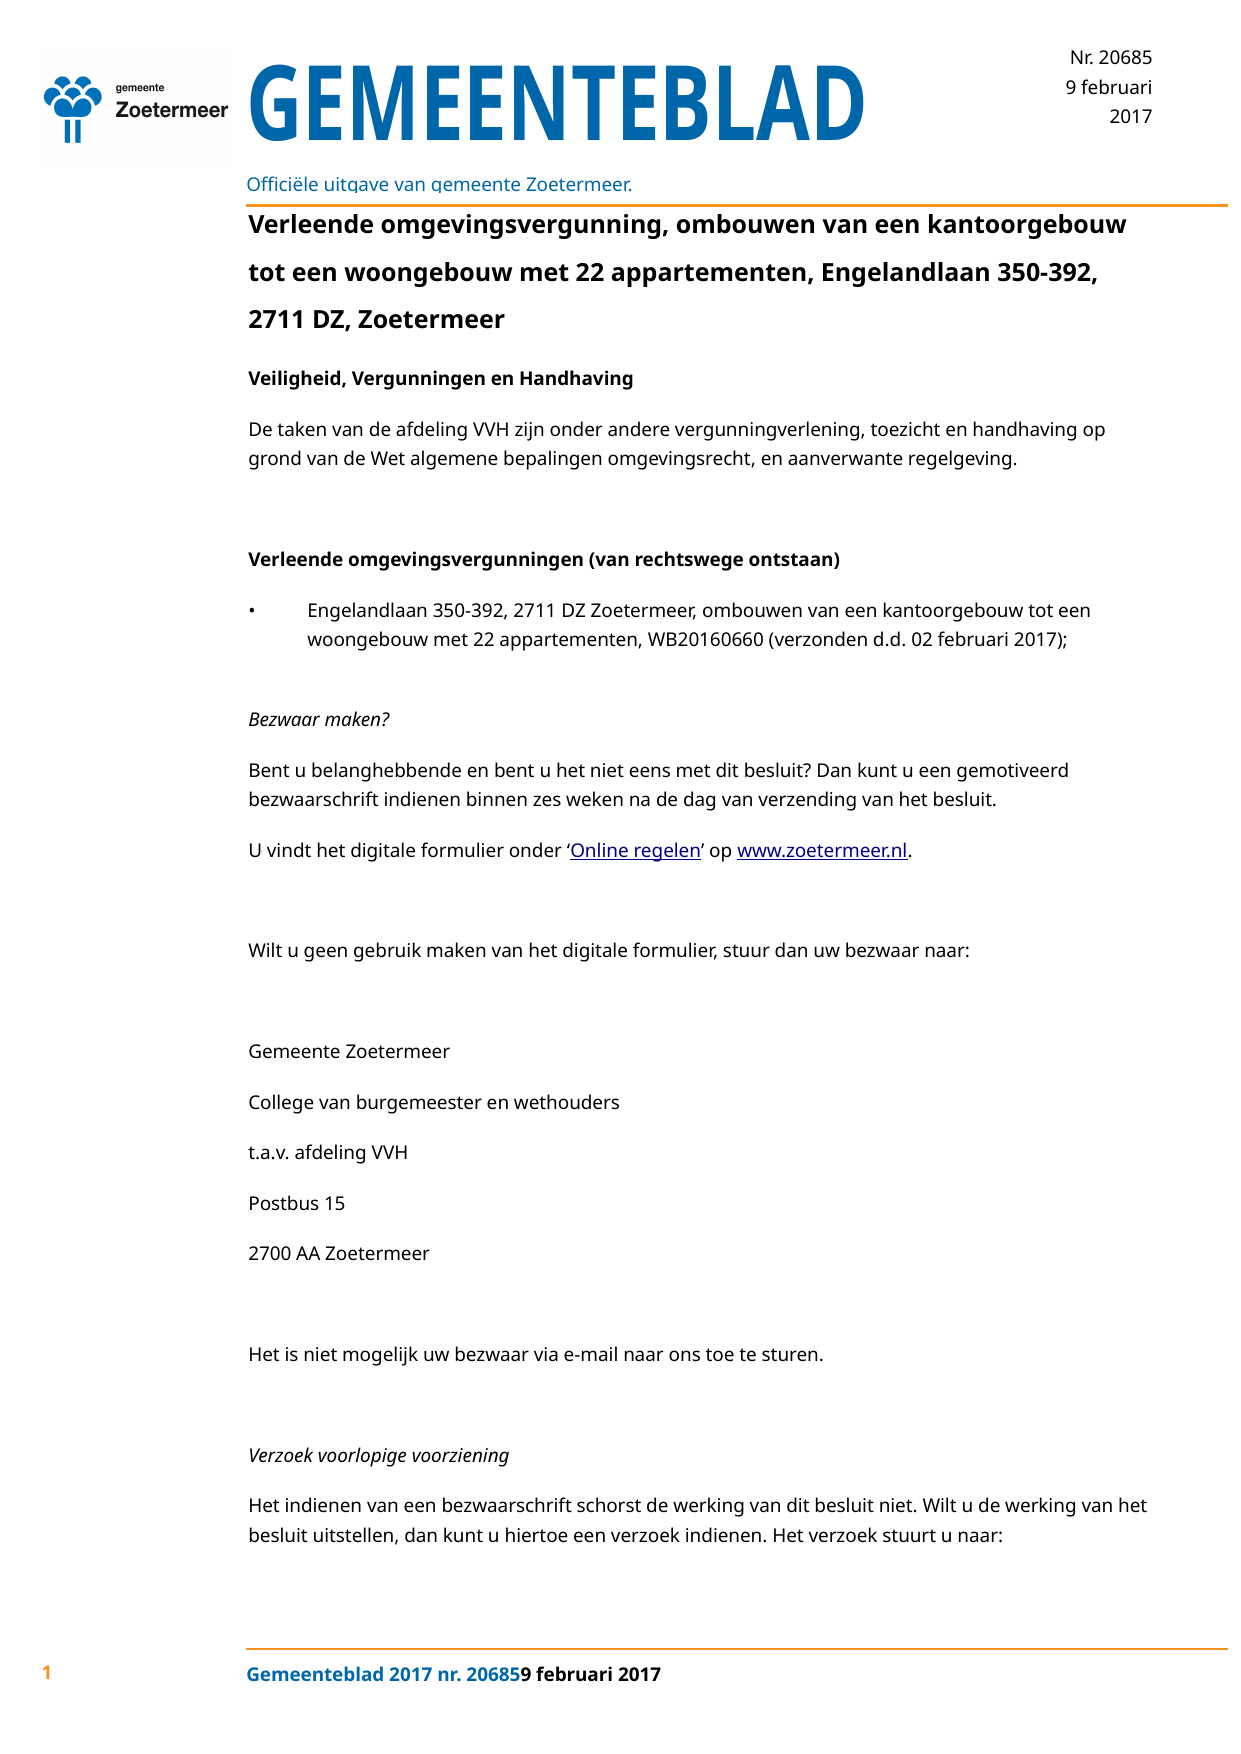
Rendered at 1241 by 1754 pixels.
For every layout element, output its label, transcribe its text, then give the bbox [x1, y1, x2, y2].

text Veiligheid, Vergunningen en Handhaving [248, 366, 1152, 391]
text Verzoek voorlopige voorziening [248, 1442, 1152, 1467]
text 2700 AA Zoetermeer [248, 1240, 1152, 1266]
text De taken van de afdeling VVH zijn onder andere vergunningverlening, toezicht en handhaving op grond van de Wet algemene bepalingen omgevingsrecht, en aanverwante regelgeving. [248, 416, 1152, 471]
text Gemeente Zoetermeer [248, 1038, 1152, 1064]
picture [41, 47, 231, 172]
text Bezwaar maken? [248, 706, 1152, 732]
text Het indienen van een bezwaarschrift schorst de werking van dit besluit niet. Wilt u de werking van het besluit uitstellen, dan kunt u hiertoe een verzoek indienen. Het verzoek stuurt u naar: [248, 1492, 1152, 1547]
text Het is niet mogelijk uw bezwaar via e-mail naar ons toe te sturen. [248, 1341, 1152, 1367]
text t.a.v. afdeling VVH [248, 1139, 1152, 1165]
text College van burgemeester en wethouders [248, 1089, 1152, 1114]
text Verleende omgevingsvergunningen (van rechtswege ontstaan) [248, 546, 1152, 572]
text U vindt het digitale formulier onder ‘Online regelen’ op www.zoetermeer.nl. [248, 837, 1152, 862]
text Verleende omgevingsvergunning, ombouwen van een kantoorgebouw tot een woongebouw met 22 appartementen, Engelandlaan 350-392, 2711 DZ, Zoetermeer [248, 207, 1152, 336]
text Wilt u geen gebruik maken van het digitale formulier, stuur dan uw bezwaar naar: [248, 938, 1152, 963]
text Bent u belanghebbende en bent u het niet eens met dit besluit? Dan kunt u een gemotiveerd bezwaarschrift indienen binnen zes weken na de dag van verzending van het besluit. [248, 757, 1152, 812]
list Engelandlaan 350-392, 2711 DZ Zoetermeer, ombouwen van een kantoorgebouw tot een woongebouw met 22 appartementen, WB20160660 (verzonden d.d. 02 februari 2017); [248, 597, 1152, 652]
text Postbus 15 [248, 1190, 1152, 1215]
